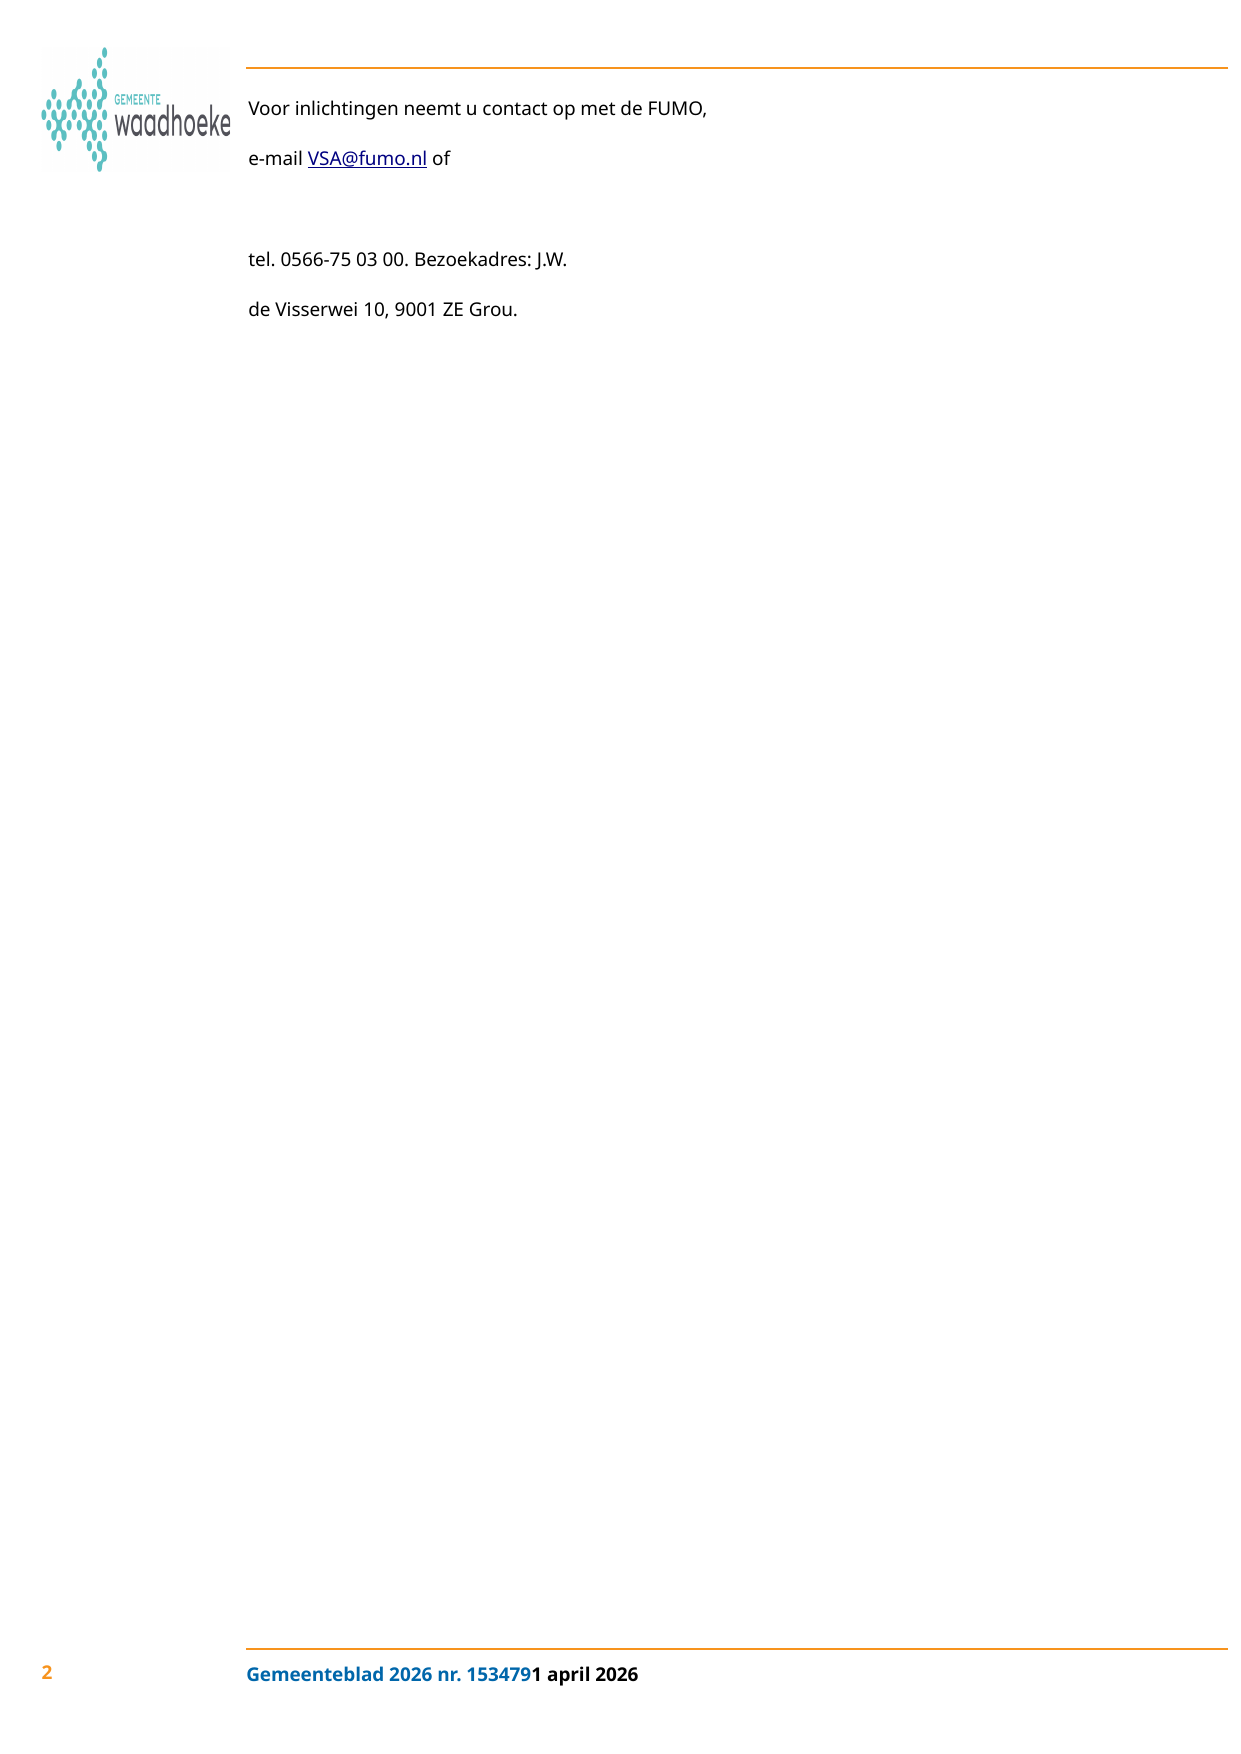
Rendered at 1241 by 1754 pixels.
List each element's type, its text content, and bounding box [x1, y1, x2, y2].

text Voor inlichtingen neemt u contact op met de FUMO, [248, 95, 1152, 121]
picture [41, 47, 231, 172]
text de Visserwei 10, 9001 ZE Grou. [248, 296, 1152, 322]
text tel. 0566-75 03 00. Bezoekadres: J.W. [248, 246, 1152, 272]
text e-mail VSA@fumo.nl of [248, 145, 1152, 171]
